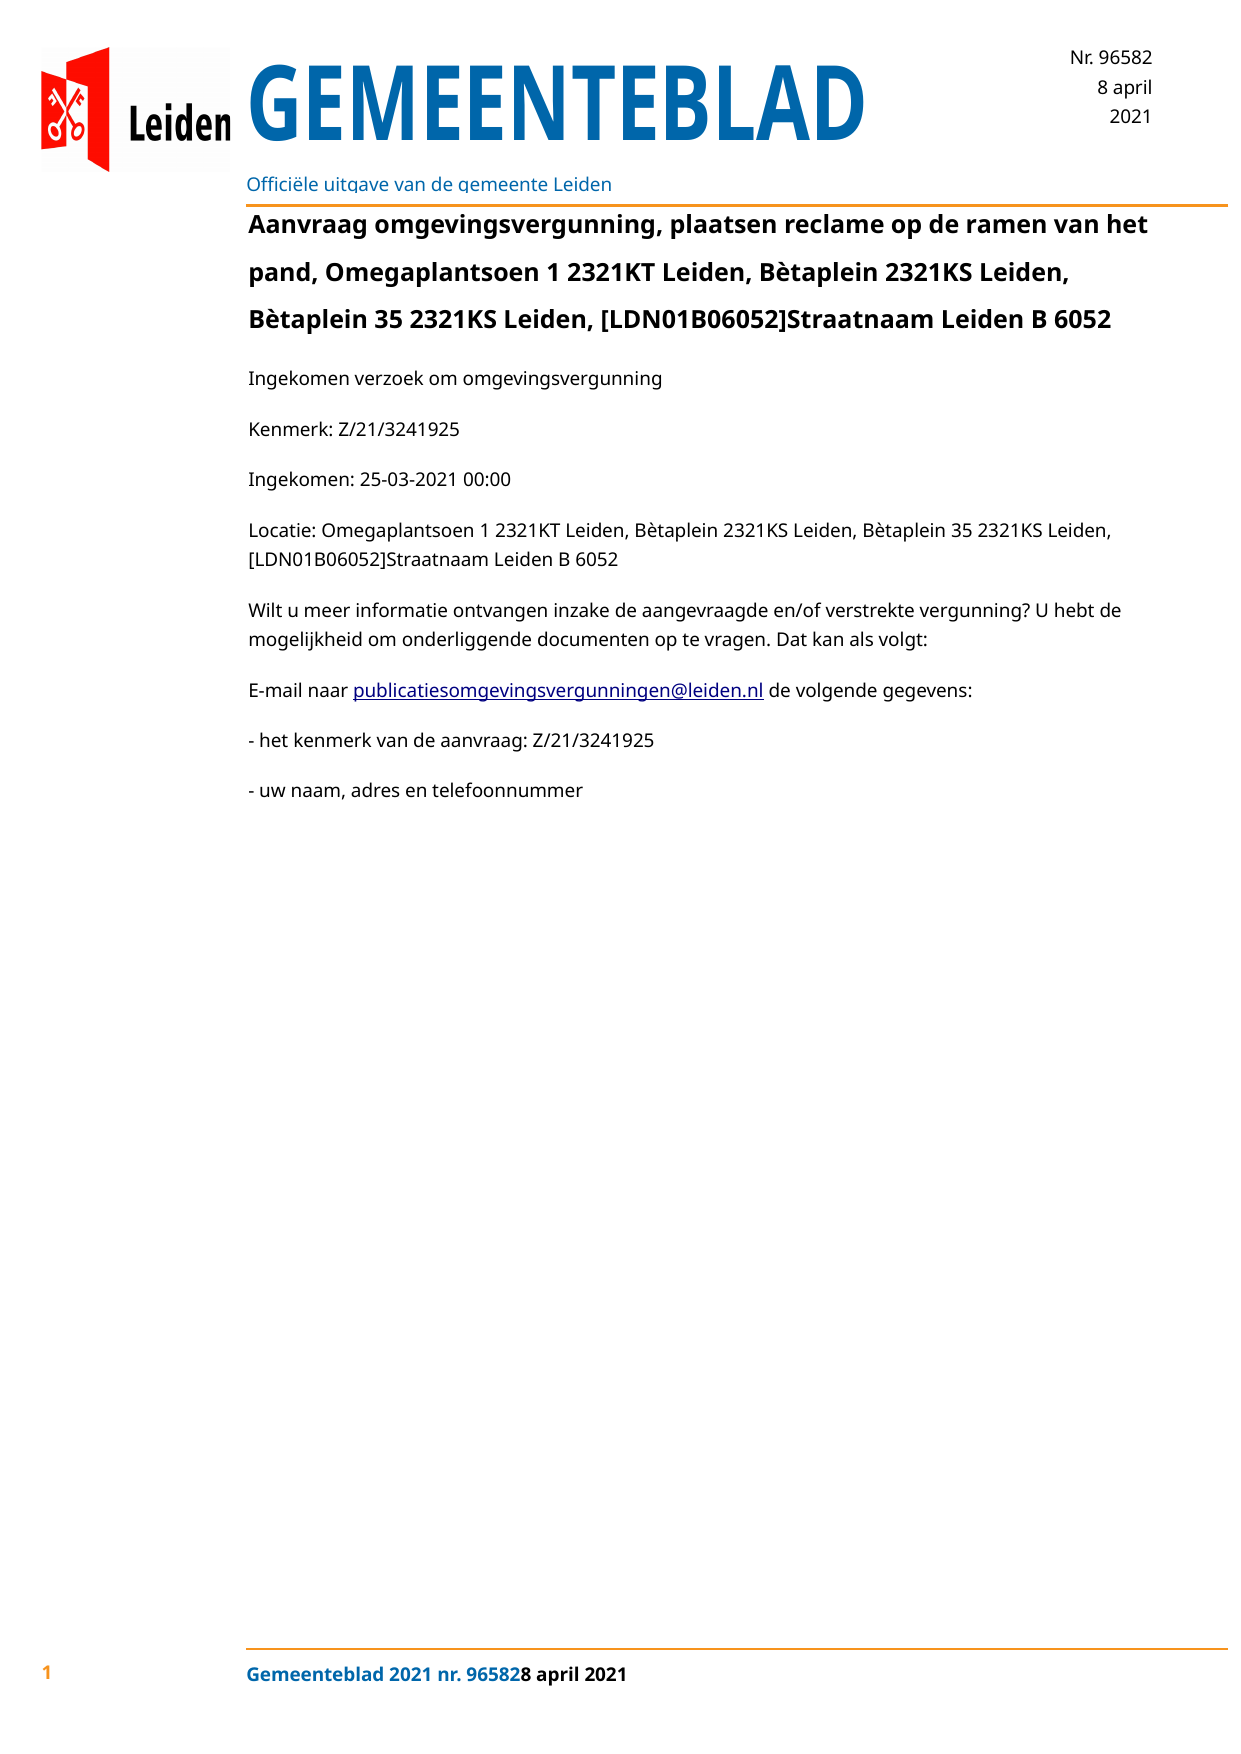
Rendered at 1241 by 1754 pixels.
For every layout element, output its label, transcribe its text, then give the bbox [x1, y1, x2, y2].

picture [41, 47, 231, 172]
text Kenmerk: Z/21/3241925 [248, 416, 1152, 442]
text Ingekomen verzoek om omgevingsvergunning [248, 366, 1152, 391]
text - het kenmerk van de aanvraag: Z/21/3241925 [248, 727, 1152, 753]
text E-mail naar publicatiesomgevingsvergunningen@leiden.nl de volgende gegevens: [248, 677, 1152, 702]
text Wilt u meer informatie ontvangen inzake de aangevraagde en/of verstrekte vergunning? U hebt de mogelijkheid om onderliggende documenten op te vragen. Dat kan als volgt: [248, 597, 1152, 652]
text - uw naam, adres en telefoonnummer [248, 778, 1152, 803]
text Locatie: Omegaplantsoen 1 2321KT Leiden, Bètaplein 2321KS Leiden, Bètaplein 35 2321KS Leiden, [LDN01B06052]Straatnaam Leiden B 6052 [248, 517, 1152, 572]
text Aanvraag omgevingsvergunning, plaatsen reclame op de ramen van het pand, Omegaplantsoen 1 2321KT Leiden, Bètaplein 2321KS Leiden, Bètaplein 35 2321KS Leiden, [LDN01B06052]Straatnaam Leiden B 6052 [248, 207, 1152, 336]
text Ingekomen: 25-03-2021 00:00 [248, 466, 1152, 492]
